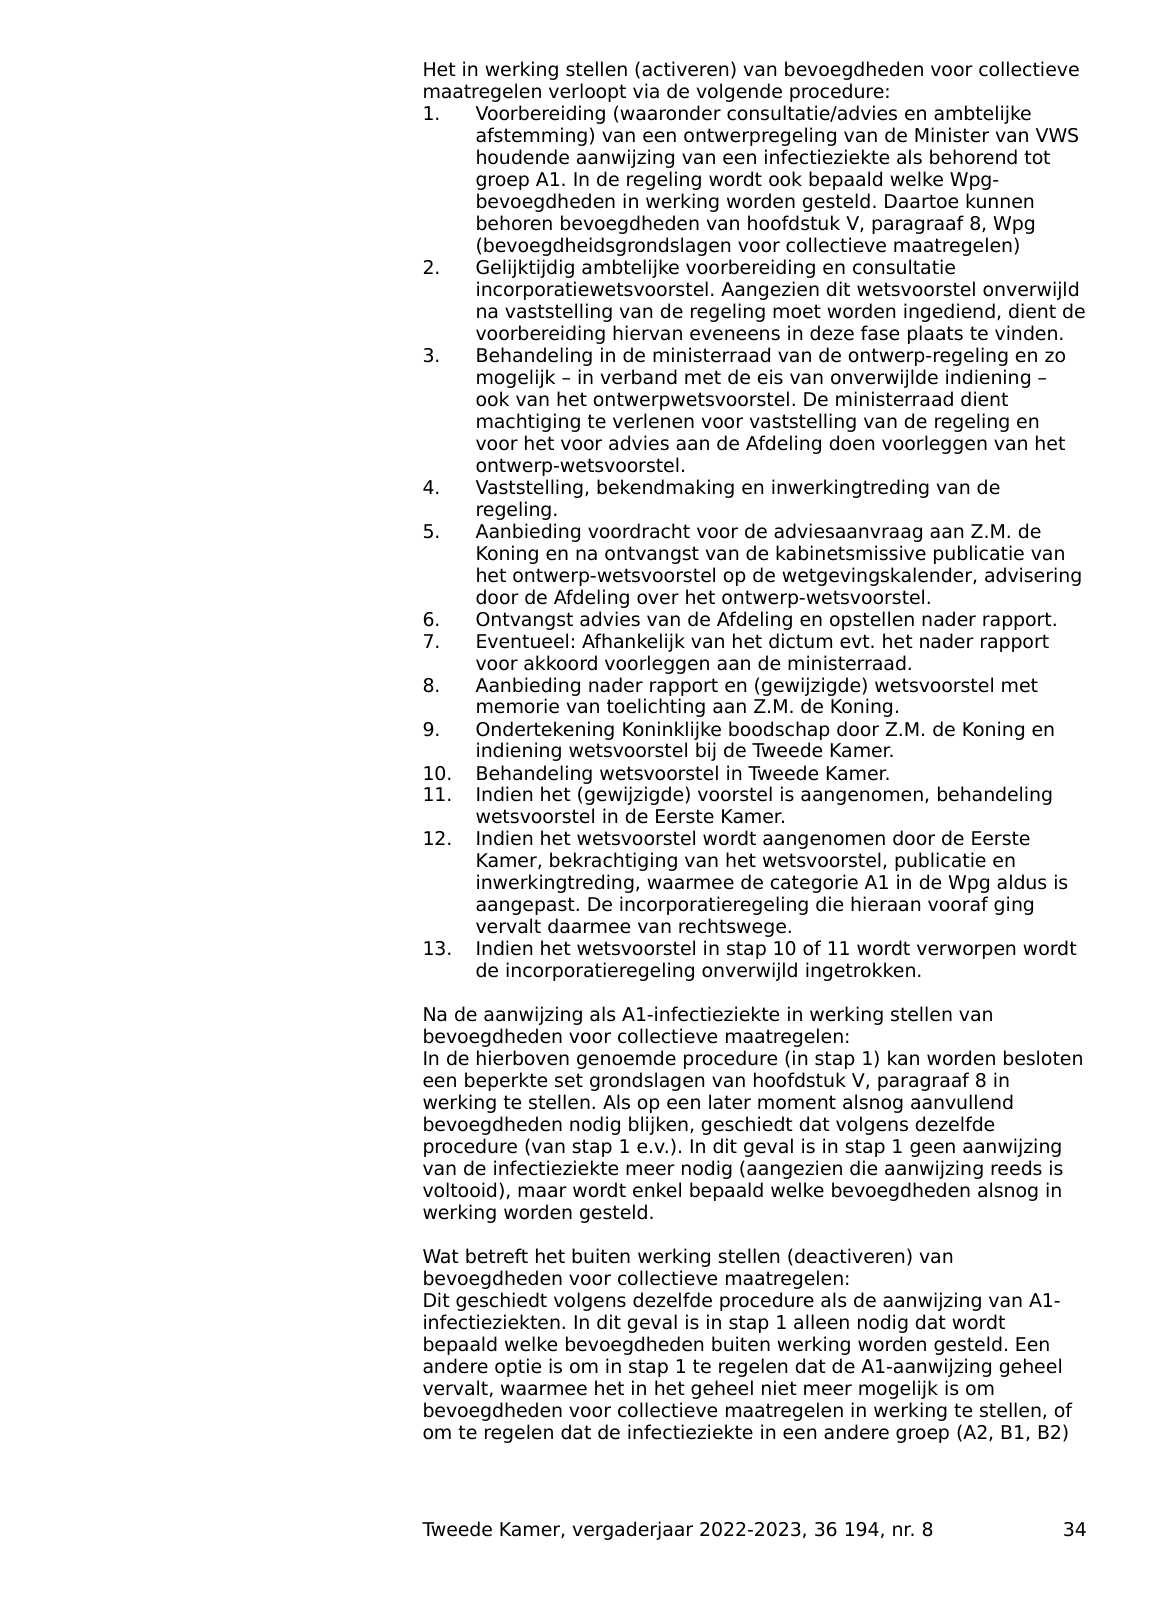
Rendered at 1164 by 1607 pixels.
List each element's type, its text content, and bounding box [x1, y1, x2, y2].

text 13. Indien het wetsvoorstel in stap 10 of 11 wordt verworpen wordt de incorporatieregeling onverwijld ingetrokken. [422, 938, 1087, 982]
text 11. Indien het (gewijzigde) voorstel is aangenomen, behandeling wetsvoorstel in de Eerste Kamer. [422, 784, 1087, 828]
text 2. Gelijktijdig ambtelijke voorbereiding en consultatie incorporatiewetsvoorstel. Aangezien dit wetsvoorstel onverwijld na vaststelling van de regeling moet worden ingediend, dient de voorbereiding hiervan eveneens in deze fase plaats te vinden. [422, 257, 1087, 345]
text 5. Aanbieding voordracht voor de adviesaanvraag aan Z.M. de Koning en na ontvangst van de kabinetsmissive publicatie van het ontwerp-wetsvoorstel op de wetgevingskalender, advisering door de Afdeling over het ontwerp-wetsvoorstel. [422, 521, 1087, 608]
text Dit geschiedt volgens dezelfde procedure als de aanwijzing van A1-infectieziekten. In dit geval is in stap 1 alleen nodig dat wordt bepaald welke bevoegdheden buiten werking worden gesteld. Een andere optie is om in stap 1 te regelen dat de A1-aanwijzing geheel vervalt, waarmee het in het geheel niet meer mogelijk is om bevoegdheden voor collectieve maatregelen in werking te stellen, of om te regelen dat de infectieziekte in een andere groep (A2, B1, B2) [422, 1290, 1087, 1444]
text In de hierboven genoemde procedure (in stap 1) kan worden besloten een beperkte set grondslagen van hoofdstuk V, paragraaf 8 in werking te stellen. Als op een later moment alsnog aanvullend bevoegdheden nodig blijken, geschiedt dat volgens dezelfde procedure (van stap 1 e.v.). In dit geval is in stap 1 geen aanwijzing van de infectieziekte meer nodig (aangezien die aanwijzing reeds is voltooid), maar wordt enkel bepaald welke bevoegdheden alsnog in werking worden gesteld. [422, 1048, 1087, 1224]
text Wat betreft het buiten werking stellen (deactiveren) van bevoegdheden voor collectieve maatregelen: [422, 1246, 1087, 1290]
text 1. Voorbereiding (waaronder consultatie/advies en ambtelijke afstemming) van een ontwerpregeling van de Minister van VWS houdende aanwijzing van een infectieziekte als behorend tot groep A1. In de regeling wordt ook bepaald welke Wpg-bevoegdheden in werking worden gesteld. Daartoe kunnen behoren bevoegdheden van hoofdstuk V, paragraaf 8, Wpg (bevoegdheidsgrondslagen voor collectieve maatregelen) [422, 103, 1087, 257]
text 3. Behandeling in de ministerraad van de ontwerp-regeling en zo mogelijk – in verband met de eis van onverwijlde indiening – ook van het ontwerpwetsvoorstel. De ministerraad dient machtiging te verlenen voor vaststelling van de regeling en voor het voor advies aan de Afdeling doen voorleggen van het ontwerp-wetsvoorstel. [422, 345, 1087, 477]
text 12. Indien het wetsvoorstel wordt aangenomen door de Eerste Kamer, bekrachtiging van het wetsvoorstel, publicatie en inwerkingtreding, waarmee de categorie A1 in de Wpg aldus is aangepast. De incorporatieregeling die hieraan vooraf ging vervalt daarmee van rechtswege. [422, 828, 1087, 938]
text 4. Vaststelling, bekendmaking en inwerkingtreding van de regeling. [422, 477, 1087, 521]
text 8. Aanbieding nader rapport en (gewijzigde) wetsvoorstel met memorie van toelichting aan Z.M. de Koning. [422, 674, 1087, 718]
text 9. Ondertekening Koninklijke boodschap door Z.M. de Koning en indiening wetsvoorstel bij de Tweede Kamer. [422, 718, 1087, 762]
text Na de aanwijzing als A1-infectieziekte in werking stellen van bevoegdheden voor collectieve maatregelen: [422, 1004, 1087, 1048]
text 6. Ontvangst advies van de Afdeling en opstellen nader rapport. [422, 608, 1087, 631]
text 10. Behandeling wetsvoorstel in Tweede Kamer. [422, 762, 1087, 784]
text 7. Eventueel: Afhankelijk van het dictum evt. het nader rapport voor akkoord voorleggen aan de ministerraad. [422, 631, 1087, 674]
text Het in werking stellen (activeren) van bevoegdheden voor collectieve maatregelen verloopt via de volgende procedure: [422, 59, 1087, 103]
